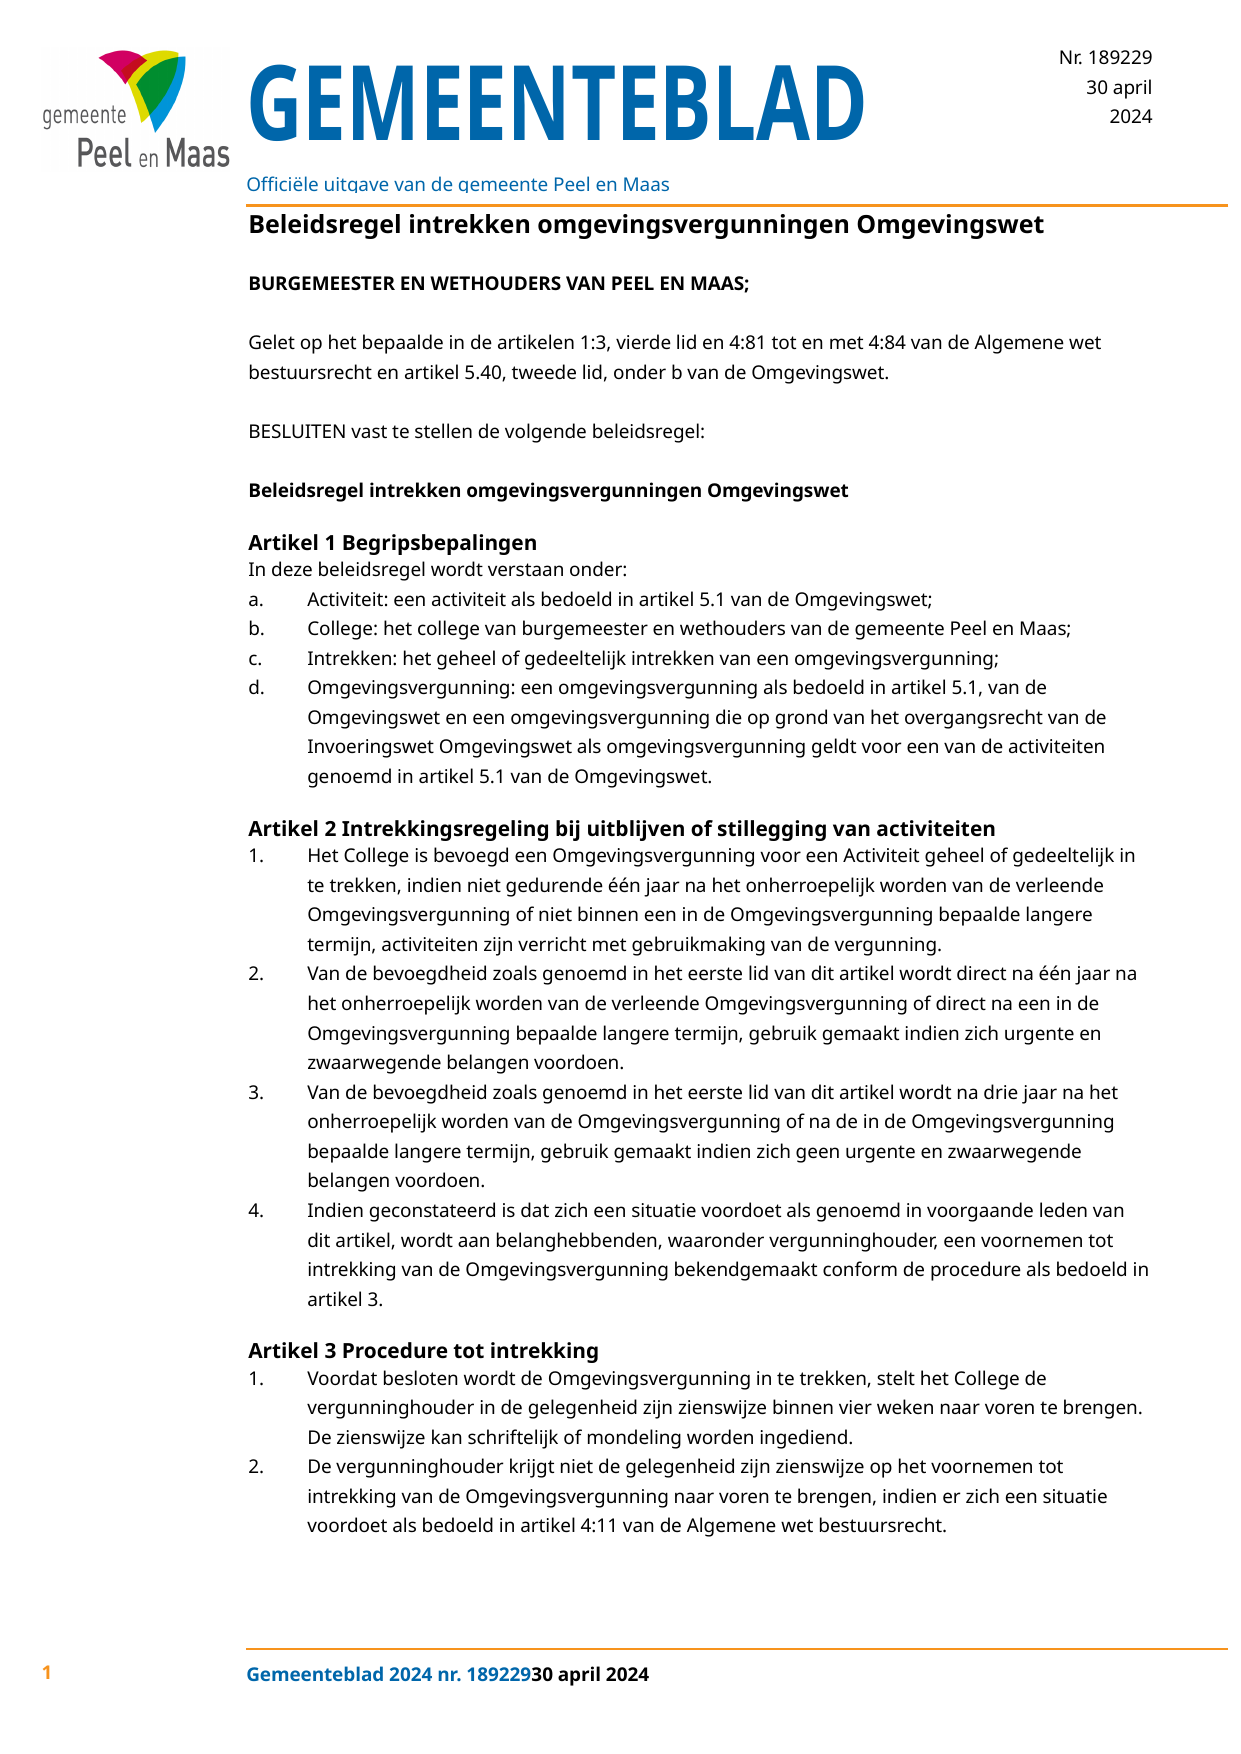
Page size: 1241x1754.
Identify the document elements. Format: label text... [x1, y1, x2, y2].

list Omgevingsvergunning: een omgevingsvergunning als bedoeld in artikel 5.1, van de Omgevingswet en een omgevingsvergunning die op grond van het overgangsrecht van de Invoeringswet Omgevingswet als omgevingsvergunning geldt voor een van de activiteiten genoemd in artikel 5.1 van de Omgevingswet. [248, 674, 1152, 789]
text Beleidsregel intrekken omgevingsvergunningen Omgevingswet [248, 477, 1152, 503]
text Artikel 1 Begripsbepalingen [248, 528, 1152, 556]
list De vergunninghouder krijgt niet de gelegenheid zijn zienswijze op het voornemen tot intrekking van de Omgevingsvergunning naar voren te brengen, indien er zich een situatie voordoet als bedoeld in artikel 4:11 van de Algemene wet bestuursrecht. [248, 1453, 1152, 1538]
text In deze beleidsregel wordt verstaan onder: [248, 556, 1152, 582]
text BURGEMEESTER EN WETHOUDERS VAN PEEL EN MAAS; [248, 270, 1152, 296]
list Indien geconstateerd is dat zich een situatie voordoet als genoemd in voorgaande leden van dit artikel, wordt aan belanghebbenden, waaronder vergunninghouder, een voornemen tot intrekking van de Omgevingsvergunning bekendgemaakt conform de procedure als bedoeld in artikel 3. [248, 1197, 1152, 1312]
text Beleidsregel intrekken omgevingsvergunningen Omgevingswet [248, 207, 1152, 241]
list Intrekken: het geheel of gedeeltelijk intrekken van een omgevingsvergunning; [248, 645, 1152, 671]
text BESLUITEN vast te stellen de volgende beleidsregel: [248, 418, 1152, 444]
list Van de bevoegdheid zoals genoemd in het eerste lid van dit artikel wordt direct na één jaar na het onherroepelijk worden van de verleende Omgevingsvergunning of direct na een in de Omgevingsvergunning bepaalde langere termijn, gebruik gemaakt indien zich urgente en zwaarwegende belangen voordoen. [248, 961, 1152, 1075]
list Voordat besloten wordt de Omgevingsvergunning in te trekken, stelt het College de vergunninghouder in de gelegenheid zijn zienswijze binnen vier weken naar voren te brengen. De zienswijze kan schriftelijk of mondeling worden ingediend. [248, 1365, 1152, 1450]
list College: het college van burgemeester en wethouders van de gemeente Peel en Maas; [248, 615, 1152, 641]
list Van de bevoegdheid zoals genoemd in het eerste lid van dit artikel wordt na drie jaar na het onherroepelijk worden van de Omgevingsvergunning of na de in de Omgevingsvergunning bepaalde langere termijn, gebruik gemaakt indien zich geen urgente en zwaarwegende belangen voordoen. [248, 1079, 1152, 1193]
text Artikel 2 Intrekkingsregeling bij uitblijven of stillegging van activiteiten [248, 814, 1152, 842]
text Gelet op het bepaalde in de artikelen 1:3, vierde lid en 4:81 tot en met 4:84 van de Algemene wet bestuursrecht en artikel 5.40, tweede lid, onder b van de Omgevingswet. [248, 329, 1152, 385]
text Artikel 3 Procedure tot intrekking [248, 1336, 1152, 1365]
list Activiteit: een activiteit als bedoeld in artikel 5.1 van de Omgevingswet; [248, 586, 1152, 612]
picture [41, 47, 231, 172]
list Het College is bevoegd een Omgevingsvergunning voor een Activiteit geheel of gedeeltelijk in te trekken, indien niet gedurende één jaar na het onherroepelijk worden van de verleende Omgevingsvergunning of niet binnen een in de Omgevingsvergunning bepaalde langere termijn, activiteiten zijn verricht met gebruikmaking van de vergunning. [248, 842, 1152, 957]
